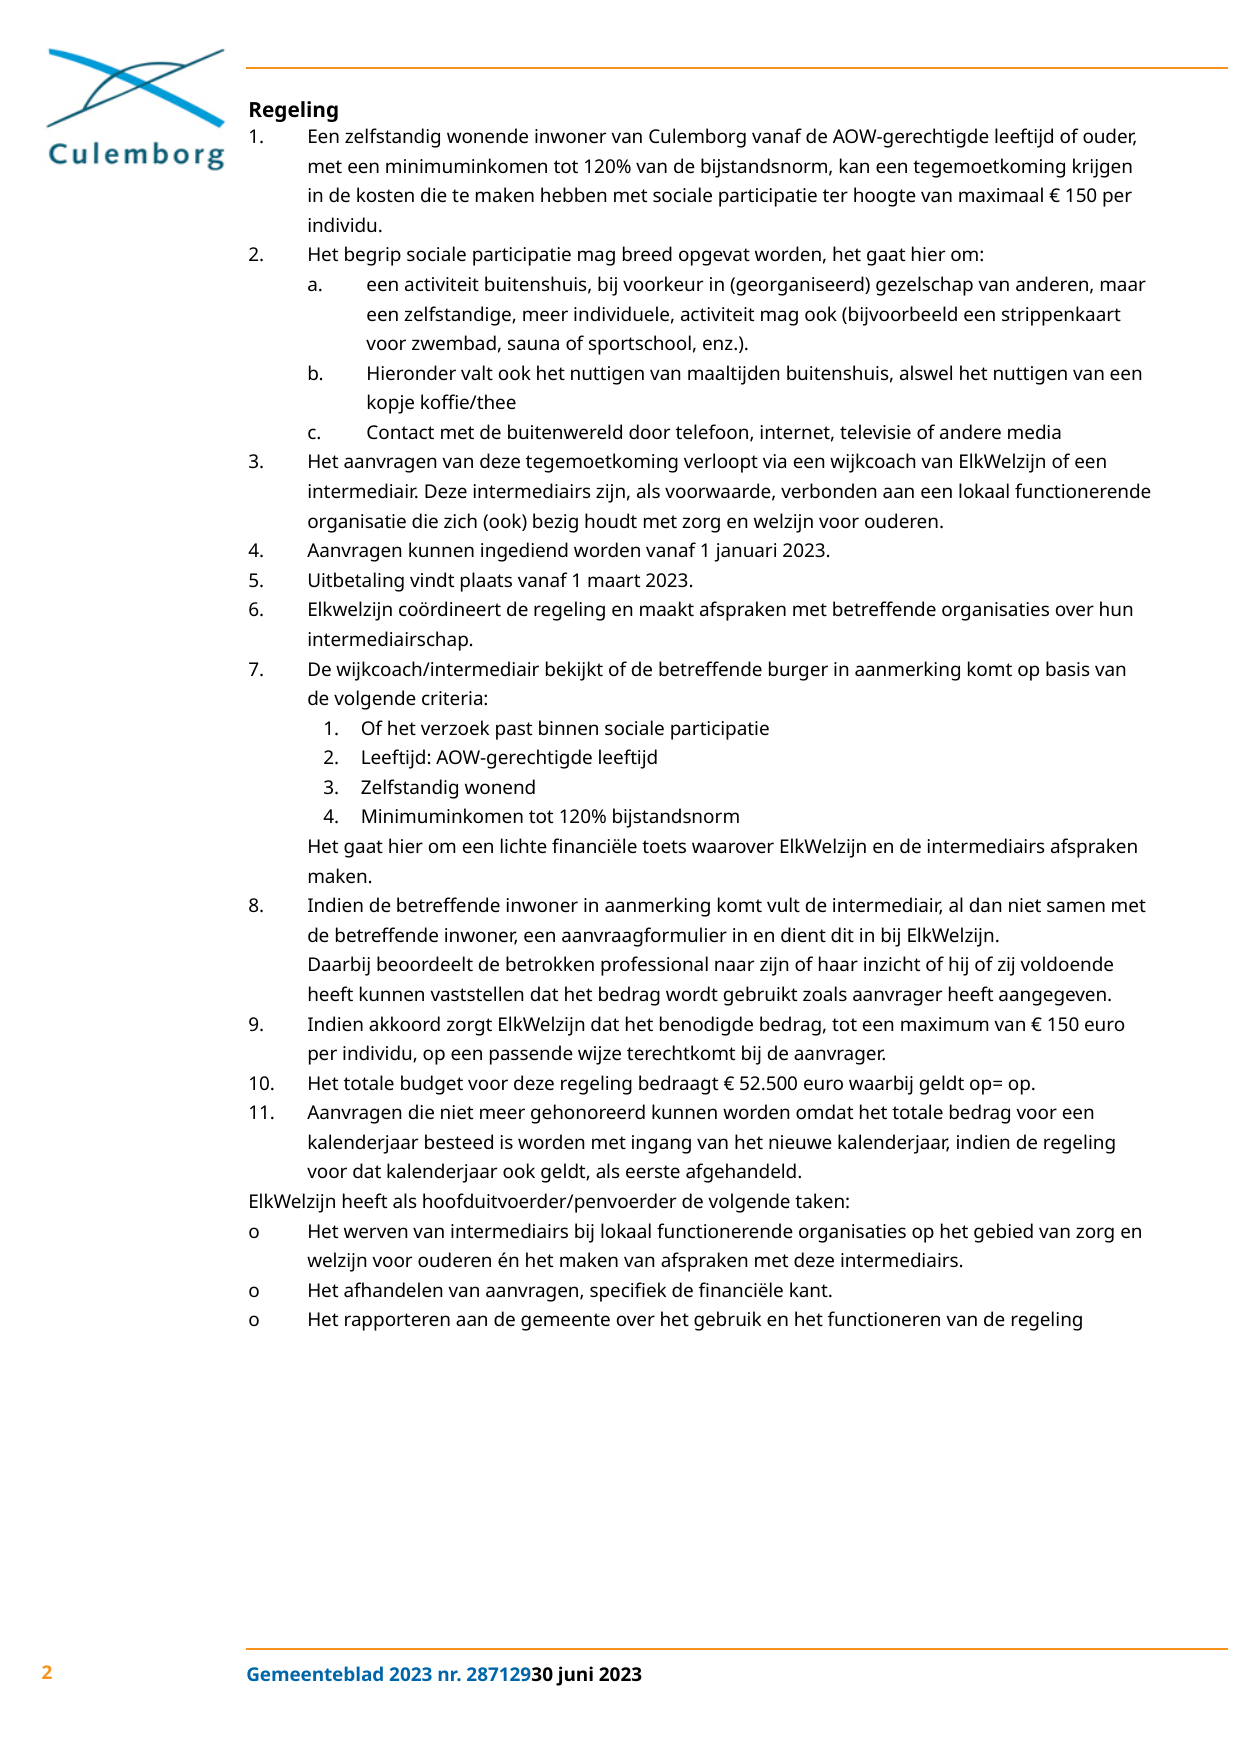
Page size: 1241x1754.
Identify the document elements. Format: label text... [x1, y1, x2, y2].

list Indien akkoord zorgt ElkWelzijn dat het benodigde bedrag, tot een maximum van € 150 euro per individu, op een passende wijze terechtkomt bij de aanvrager. [248, 1011, 1152, 1066]
list Het afhandelen van aanvragen, specifiek de financiële kant. [248, 1277, 1152, 1303]
list Leeftijd: AOW-gerechtigde leeftijd [323, 744, 1152, 770]
text Regeling [248, 95, 1152, 123]
list Zelfstandig wonend [323, 774, 1152, 800]
list Indien de betreffende inwoner in aanmerking komt vult de intermediair, al dan niet samen met de betreffende inwoner, een aanvraagformulier in en dient dit in bij ElkWelzijn. [248, 892, 1152, 948]
list Uitbetaling vindt plaats vanaf 1 maart 2023. [248, 567, 1152, 593]
list Hieronder valt ook het nuttigen van maaltijden buitenshuis, alswel het nuttigen van een kopje koffie/thee [307, 360, 1152, 415]
text ElkWelzijn heeft als hoofduitvoerder/penvoerder de volgende taken: [248, 1188, 1152, 1214]
list Het begrip sociale participatie mag breed opgevat worden, het gaat hier om: [248, 242, 1152, 267]
list Contact met de buitenwereld door telefoon, internet, televisie of andere media [307, 419, 1152, 445]
list een activiteit buitenshuis, bij voorkeur in (georganiseerd) gezelschap van anderen, maar een zelfstandige, meer individuele, activiteit mag ook (bijvoorbeeld een strippenkaart voor zwembad, sauna of sportschool, enz.). [307, 271, 1152, 356]
list Daarbij beoordeelt de betrokken professional naar zijn of haar inzicht of hij of zij voldoende heeft kunnen vaststellen dat het bedrag wordt gebruikt zoals aanvrager heeft aangegeven. [248, 952, 1152, 1007]
list Aanvragen die niet meer gehonoreerd kunnen worden omdat het totale bedrag voor een kalenderjaar besteed is worden met ingang van het nieuwe kalenderjaar, indien de regeling voor dat kalenderjaar ook geldt, als eerste afgehandeld. [248, 1099, 1152, 1184]
list Het werven van intermediairs bij lokaal functionerende organisaties op het gebied van zorg en welzijn voor ouderen én het maken van afspraken met deze intermediairs. [248, 1218, 1152, 1273]
list Een zelfstandig wonende inwoner van Culemborg vanaf de AOW-gerechtigde leeftijd of ouder, met een minimuminkomen tot 120% van de bijstandsnorm, kan een tegemoetkoming krijgen in de kosten die te maken hebben met sociale participatie ter hoogte van maximaal € 150 per individu. [248, 123, 1152, 238]
list Of het verzoek past binnen sociale participatie [323, 715, 1152, 741]
picture [41, 47, 231, 172]
list Minimuminkomen tot 120% bijstandsnorm [323, 804, 1152, 829]
list Het totale budget voor deze regeling bedraagt € 52.500 euro waarbij geldt op= op. [248, 1070, 1152, 1096]
list Aanvragen kunnen ingediend worden vanaf 1 januari 2023. [248, 537, 1152, 563]
list Het rapporteren aan de gemeente over het gebruik en het functioneren van de regeling [248, 1307, 1152, 1332]
list Elkwelzijn coördineert de regeling en maakt afspraken met betreffende organisaties over hun intermediairschap. [248, 597, 1152, 652]
list De wijkcoach/intermediair bekijkt of de betreffende burger in aanmerking komt op basis van de volgende criteria: [248, 656, 1152, 711]
list Het aanvragen van deze tegemoetkoming verloopt via een wijkcoach van ElkWelzijn of een intermediair. Deze intermediairs zijn, als voorwaarde, verbonden aan een lokaal functionerende organisatie die zich (ook) bezig houdt met zorg en welzijn voor ouderen. [248, 449, 1152, 533]
list Het gaat hier om een lichte financiële toets waarover ElkWelzijn en de intermediairs afspraken maken. [248, 833, 1152, 888]
